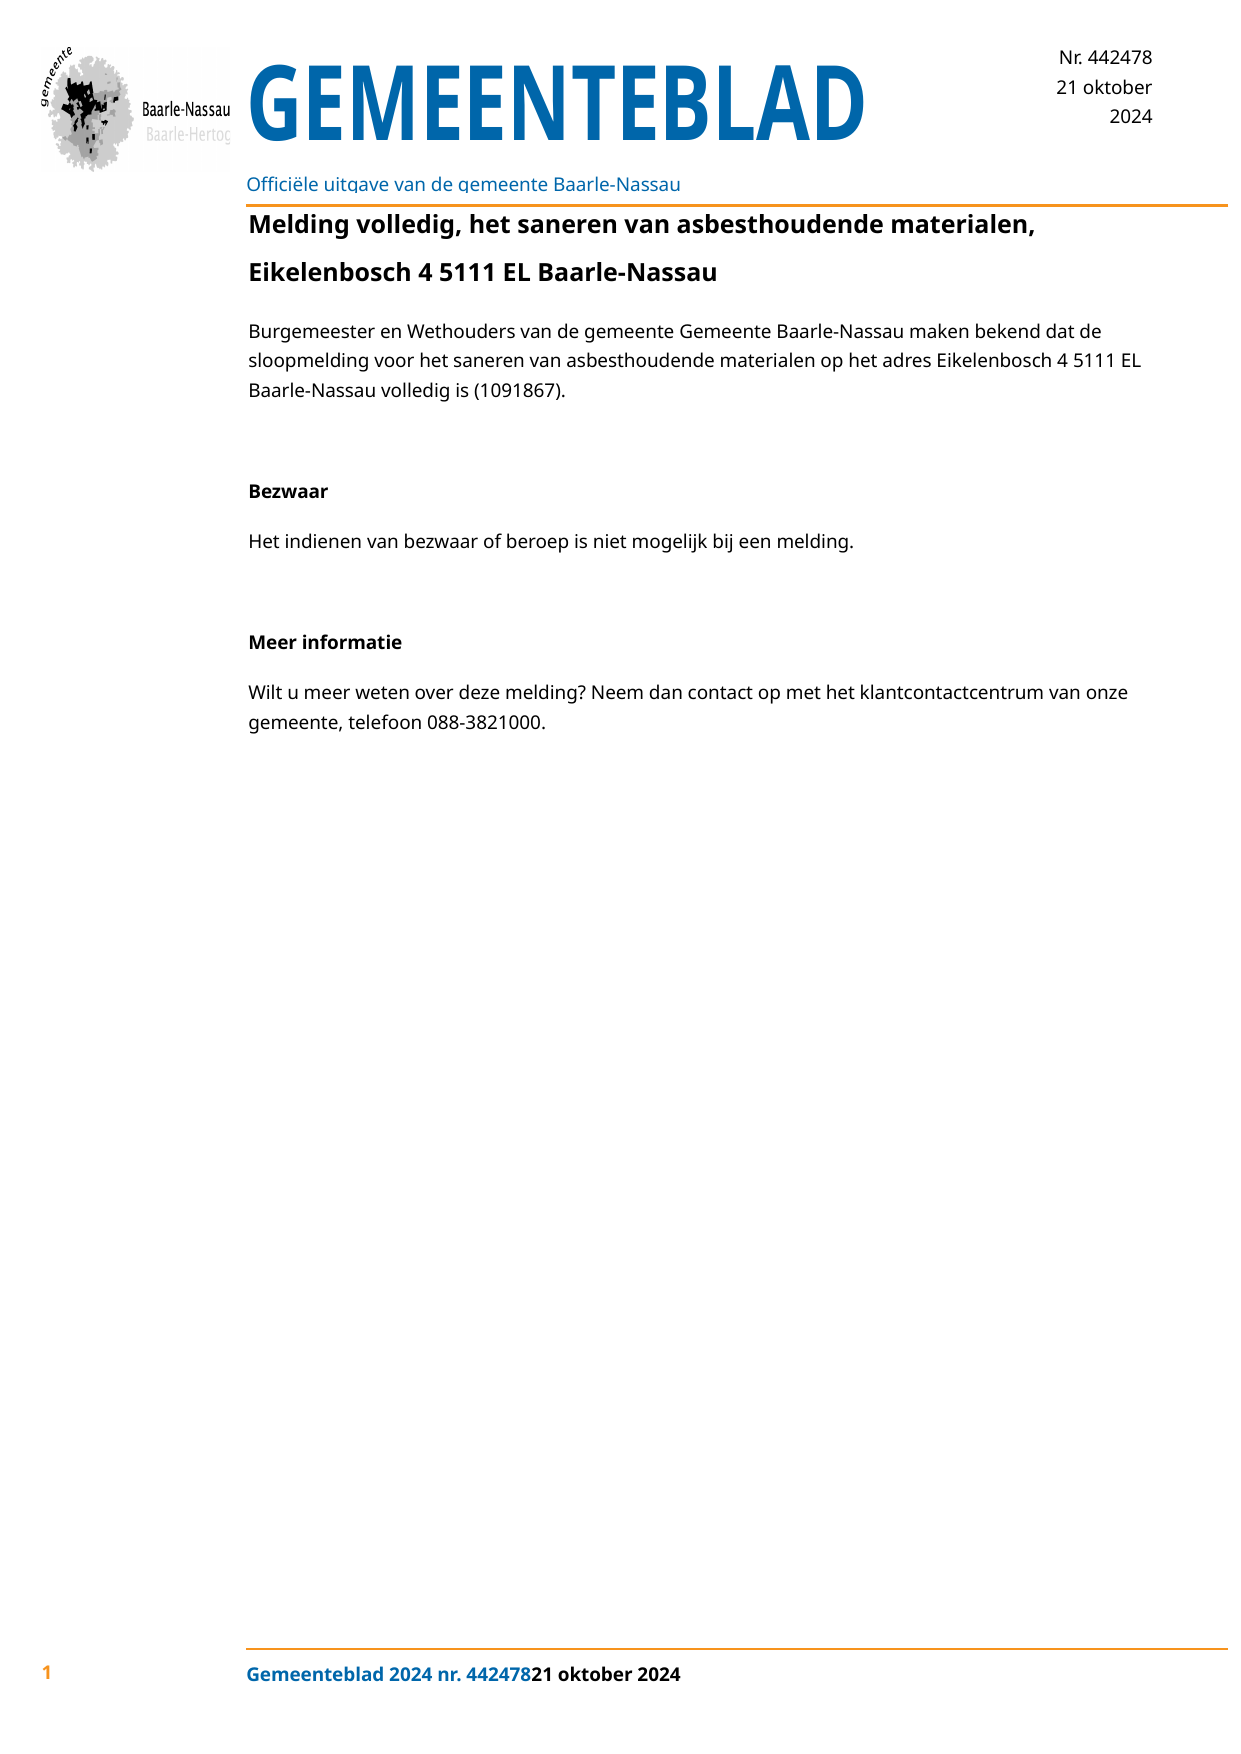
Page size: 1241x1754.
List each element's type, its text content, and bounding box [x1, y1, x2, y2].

text Het indienen van bezwaar of beroep is niet mogelijk bij een melding. [248, 528, 1152, 554]
text Wilt u meer weten over deze melding? Neem dan contact op met het klantcontactcentrum van onze gemeente, telefoon 088-3821000. [248, 679, 1152, 735]
text Melding volledig, het saneren van asbesthoudende materialen, Eikelenbosch 4 5111 EL Baarle-Nassau [248, 207, 1152, 288]
text Burgemeester en Wethouders van de gemeente Gemeente Baarle-Nassau maken bekend dat de sloopmelding voor het saneren van asbesthoudende materialen op het adres Eikelenbosch 4 5111 EL Baarle-Nassau volledig is (1091867). [248, 318, 1152, 403]
text Bezwaar [248, 478, 1152, 504]
text Meer informatie [248, 629, 1152, 655]
picture [41, 47, 231, 172]
